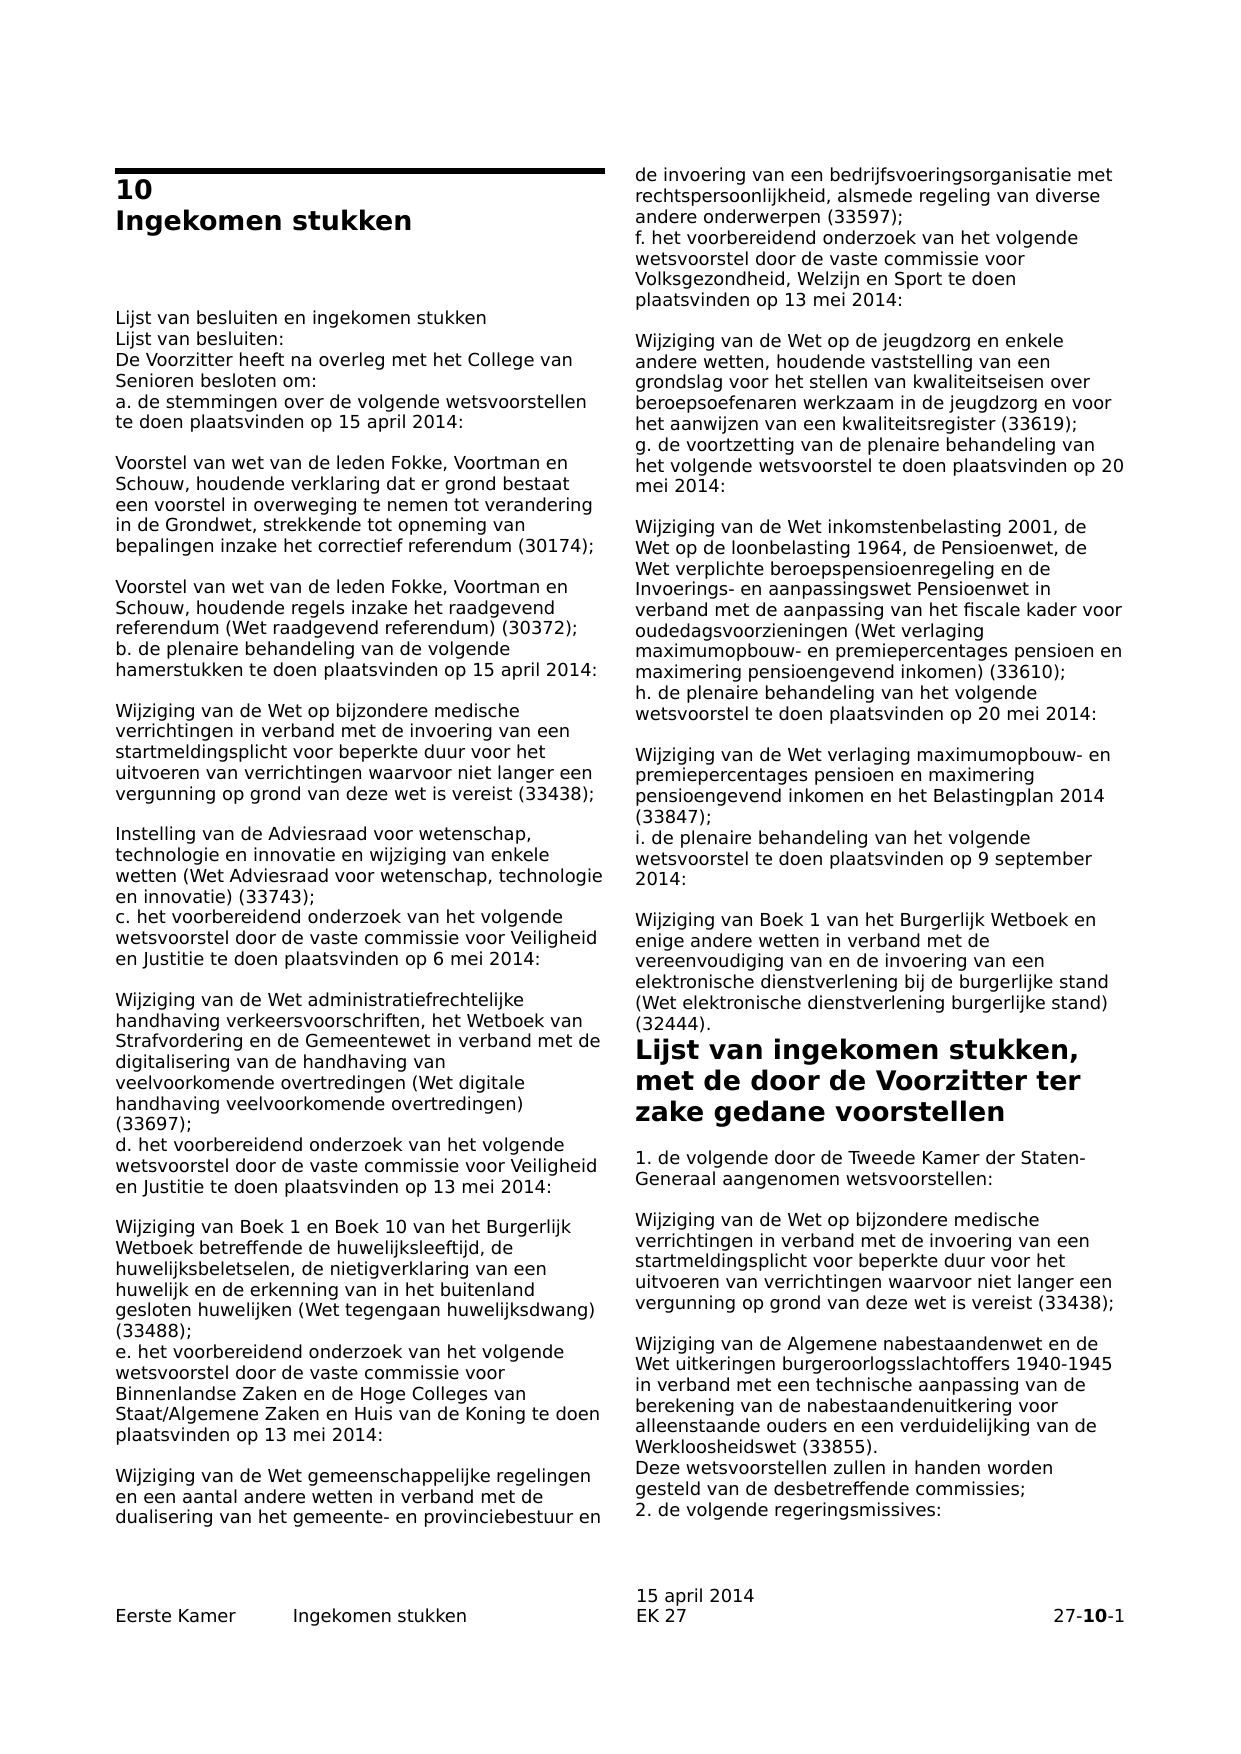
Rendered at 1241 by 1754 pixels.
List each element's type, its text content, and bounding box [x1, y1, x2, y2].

text Wijziging van de Wet administratiefrechtelijke handhaving verkeersvoorschriften, het Wetboek van Strafvordering en de Gemeentewet in verband met de digitalisering van de handhaving van veelvoorkomende overtredingen (Wet digitale handhaving veelvoorkomende overtredingen) (33697); [115, 990, 605, 1135]
text Voorstel van wet van de leden Fokke, Voortman en Schouw, houdende verklaring dat er grond bestaat een voorstel in overweging te nemen tot verandering in de Grondwet, strekkende tot opneming van bepalingen inzake het correctief referendum (30174); [115, 453, 605, 557]
text Wijziging van de Wet op bijzondere medische verrichtingen in verband met de invoering van een startmeldingsplicht voor beperkte duur voor het uitvoeren van verrichtingen waarvoor niet langer een vergunning op grond van deze wet is vereist (33438); [115, 701, 605, 804]
text Lijst van besluiten: [115, 329, 605, 350]
title 10 Ingekomen stukken [115, 174, 605, 237]
text Wijziging van de Wet gemeenschappelijke regelingen en een aantal andere wetten in verband met de dualisering van het gemeente- en provinciebestuur en [115, 1466, 605, 1528]
text Wijziging van de Wet op de jeugdzorg en enkele andere wetten, houdende vaststelling van een grondslag voor het stellen van kwaliteitseisen over beroepsoefenaren werkzaam in de jeugdzorg en voor het aanwijzen van een kwaliteitsregister (33619); [635, 331, 1125, 434]
text Wijziging van Boek 1 en Boek 10 van het Burgerlijk Wetboek betreffende de huwelijksleeftijd, de huwelijksbeletselen, de nietigverklaring van een huwelijk en de erkenning van in het buitenland gesloten huwelijken (Wet tegengaan huwelijksdwang) (33488); [115, 1217, 605, 1342]
text Wijziging van de Wet verlaging maximumopbouw- en premiepercentages pensioen en maximering pensioengevend inkomen en het Belastingplan 2014 (33847); [635, 744, 1125, 827]
text d. het voorbereidend onderzoek van het volgende wetsvoorstel door de vaste commissie voor Veiligheid en Justitie te doen plaatsvinden op 13 mei 2014: [115, 1135, 605, 1197]
text a. de stemmingen over de volgende wetsvoorstellen te doen plaatsvinden op 15 april 2014: [115, 391, 605, 433]
text g. de voortzetting van de plenaire behandeling van het volgende wetsvoorstel te doen plaatsvinden op 20 mei 2014: [635, 434, 1125, 497]
text Wijziging van de Wet inkomstenbelasting 2001, de Wet op de loonbelasting 1964, de Pensioenwet, de Wet verplichte beroepspensioenregeling en de Invoerings- en aanpassingswet Pensioenwet in verband met de aanpassing van het fiscale kader voor oudedagsvoorzieningen (Wet verlaging maximumopbouw- en premiepercentages pensioen en maximering pensioengevend inkomen) (33610); [635, 517, 1125, 683]
text f. het voorbereidend onderzoek van het volgende wetsvoorstel door de vaste commissie voor Volksgezondheid, Welzijn en Sport te doen plaatsvinden op 13 mei 2014: [635, 227, 1125, 311]
text 1. de volgende door de Tweede Kamer der Staten-Generaal aangenomen wetsvoorstellen: [635, 1148, 1125, 1190]
text de invoering van een bedrijfsvoeringsorganisatie met rechtspersoonlijkheid, alsmede regeling van diverse andere onderwerpen (33597); [635, 165, 1125, 227]
text h. de plenaire behandeling van het volgende wetsvoorstel te doen plaatsvinden op 20 mei 2014: [635, 683, 1125, 724]
text Wijziging van de Wet op bijzondere medische verrichtingen in verband met de invoering van een startmeldingsplicht voor beperkte duur voor het uitvoeren van verrichtingen waarvoor niet langer een vergunning op grond van deze wet is vereist (33438); [635, 1210, 1125, 1313]
text De Voorzitter heeft na overleg met het College van Senioren besloten om: [115, 350, 605, 391]
text Instelling van de Adviesraad voor wetenschap, technologie en innovatie en wijziging van enkele wetten (Wet Adviesraad voor wetenschap, technologie en innovatie) (33743); [115, 824, 605, 907]
text Voorstel van wet van de leden Fokke, Voortman en Schouw, houdende regels inzake het raadgevend referendum (Wet raadgevend referendum) (30372); [115, 577, 605, 639]
text c. het voorbereidend onderzoek van het volgende wetsvoorstel door de vaste commissie voor Veiligheid en Justitie te doen plaatsvinden op 6 mei 2014: [115, 907, 605, 970]
text 2. de volgende regeringsmissives: [635, 1499, 1125, 1520]
text Wijziging van de Algemene nabestaandenwet en de Wet uitkeringen burgeroorlogsslachtoffers 1940-1945 in verband met een technische aanpassing van de berekening van de nabestaandenuitkering voor alleenstaande ouders en een verduidelijking van de Werkloosheidswet (33855). [635, 1333, 1125, 1458]
text Lijst van besluiten en ingekomen stukken [115, 308, 605, 329]
title Lijst van ingekomen stukken, met de door de Voorzitter ter zake gedane voorstellen [635, 1034, 1125, 1128]
text i. de plenaire behandeling van het volgende wetsvoorstel te doen plaatsvinden op 9 september 2014: [635, 827, 1125, 890]
text b. de plenaire behandeling van de volgende hamerstukken te doen plaatsvinden op 15 april 2014: [115, 639, 605, 681]
text Wijziging van Boek 1 van het Burgerlijk Wetboek en enige andere wetten in verband met de vereenvoudiging van en de invoering van een elektronische dienstverlening bij de burgerlijke stand (Wet elektronische dienstverlening burgerlijke stand) (32444). [635, 910, 1125, 1034]
text e. het voorbereidend onderzoek van het volgende wetsvoorstel door de vaste commissie voor Binnenlandse Zaken en de Hoge Colleges van Staat/Algemene Zaken en Huis van de Koning te doen plaatsvinden op 13 mei 2014: [115, 1342, 605, 1446]
text Deze wetsvoorstellen zullen in handen worden gesteld van de desbetreffende commissies; [635, 1458, 1125, 1499]
